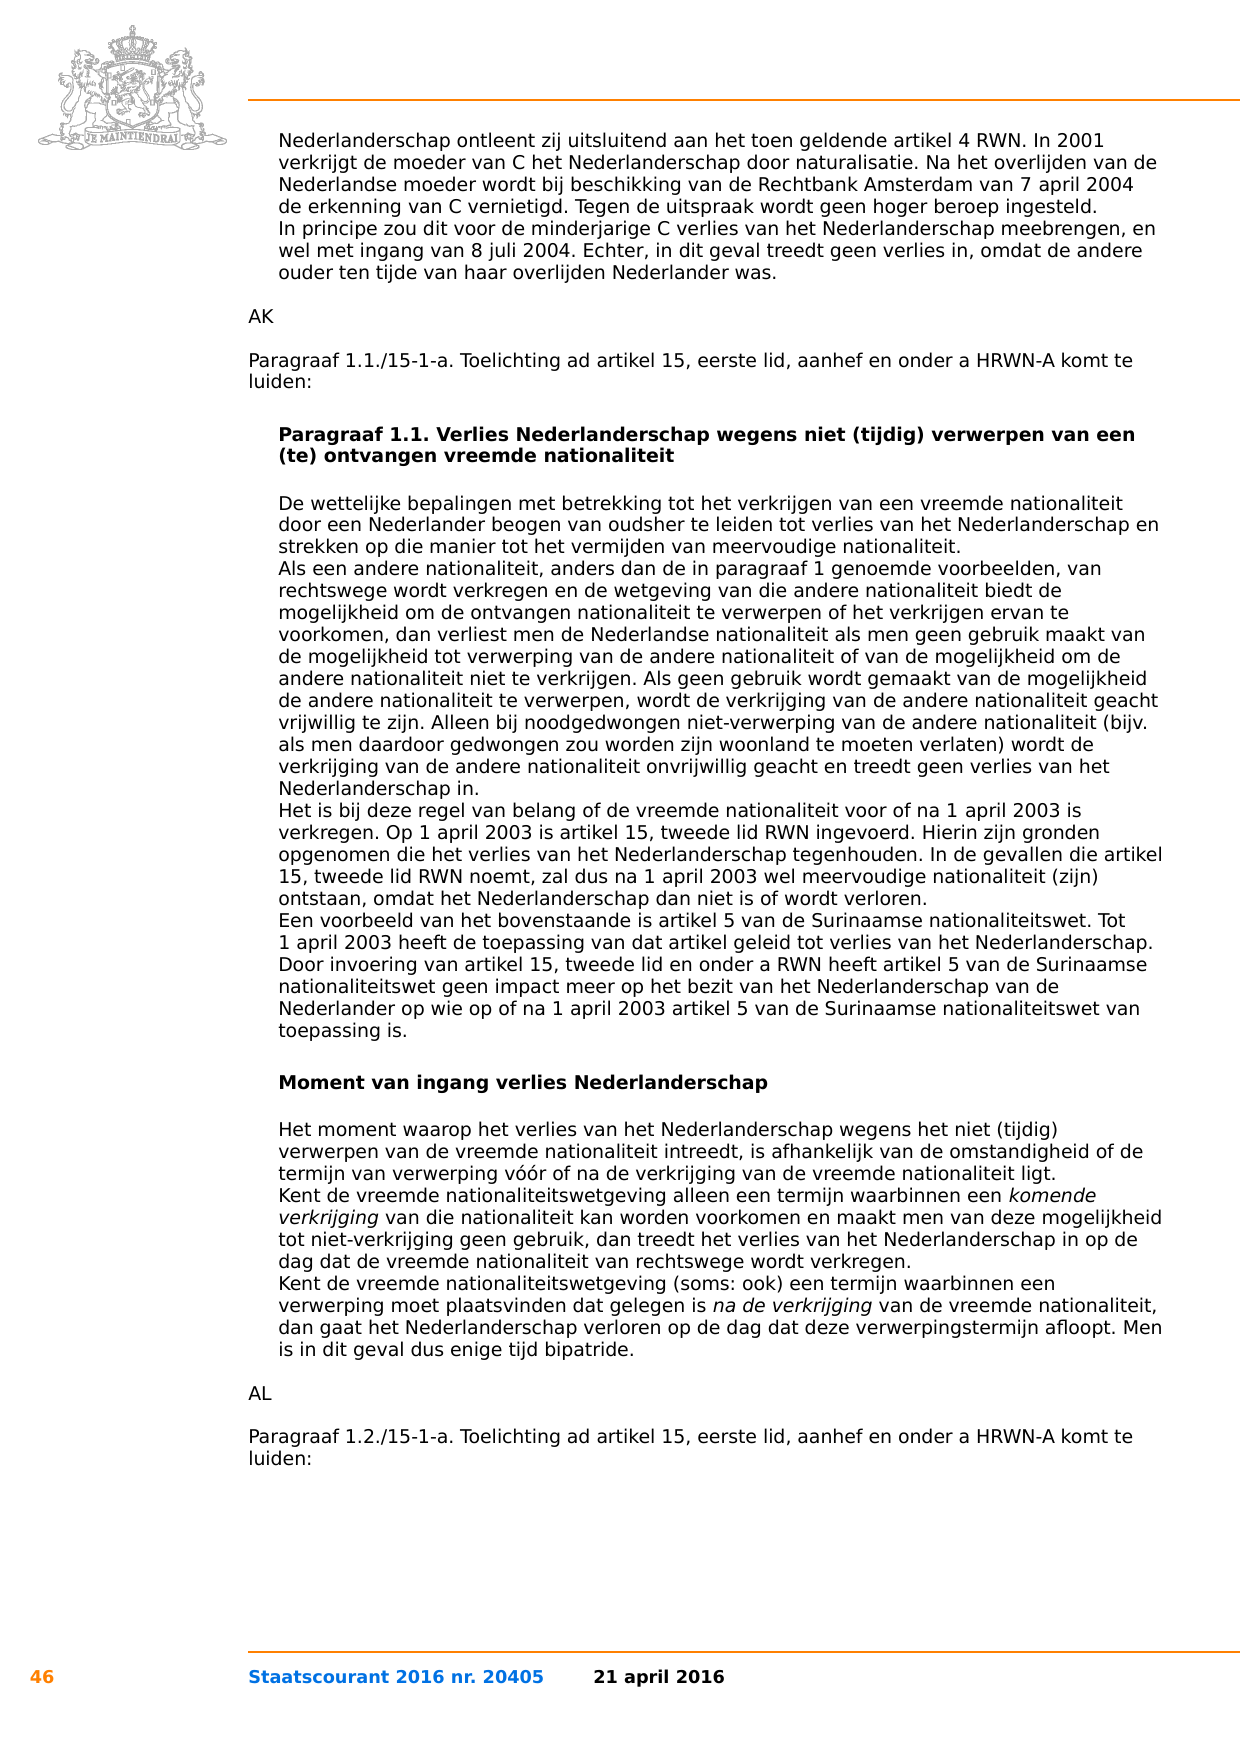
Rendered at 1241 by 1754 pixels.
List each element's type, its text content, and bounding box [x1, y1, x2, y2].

text De wettelijke bepalingen met betrekking tot het verkrijgen van een vreemde nationaliteit door een Nederlander beogen van oudsher te leiden tot verlies van het Nederlanderschap en strekken op die manier tot het vermijden van meervoudige nationaliteit. [278, 492, 1163, 558]
text Een voorbeeld van het bovenstaande is artikel 5 van de Surinaamse nationaliteitswet. Tot 1 april 2003 heeft de toepassing van dat artikel geleid tot verlies van het Nederlanderschap. Door invoering van artikel 15, tweede lid en onder a RWN heeft artikel 5 van de Surinaamse nationaliteitswet geen impact meer op het bezit van het Nederlanderschap van de Nederlander op wie op of na 1 april 2003 artikel 5 van de Surinaamse nationaliteitswet van toepassing is. [278, 910, 1163, 1042]
picture [38, 25, 227, 150]
text Het is bij deze regel van belang of de vreemde nationaliteit voor of na 1 april 2003 is verkregen. Op 1 april 2003 is artikel 15, tweede lid RWN ingevoerd. Hierin zijn gronden opgenomen die het verlies van het Nederlanderschap tegenhouden. In de gevallen die artikel 15, tweede lid RWN noemt, zal dus na 1 april 2003 wel meervoudige nationaliteit (zijn) ontstaan, omdat het Nederlanderschap dan niet is of wordt verloren. [278, 800, 1163, 910]
text Als een andere nationaliteit, anders dan de in paragraaf 1 genoemde voorbeelden, van rechtswege wordt verkregen en de wetgeving van die andere nationaliteit biedt de mogelijkheid om de ontvangen nationaliteit te verwerpen of het verkrijgen ervan te voorkomen, dan verliest men de Nederlandse nationaliteit als men geen gebruik maakt van de mogelijkheid tot verwerping van de andere nationaliteit of van de mogelijkheid om de andere nationaliteit niet te verkrijgen. Als geen gebruik wordt gemaakt van de mogelijkheid de andere nationaliteit te verwerpen, wordt de verkrijging van de andere nationaliteit geacht vrijwillig te zijn. Alleen bij noodgedwongen niet-verwerping van de andere nationaliteit (bijv. als men daardoor gedwongen zou worden zijn woonland te moeten verlaten) wordt de verkrijging van de andere nationaliteit onvrijwillig geacht en treedt geen verlies van het Nederlanderschap in. [278, 558, 1163, 800]
text Nederlanderschap ontleent zij uitsluitend aan het toen geldende artikel 4 RWN. In 2001 verkrijgt de moeder van C het Nederlanderschap door naturalisatie. Na het overlijden van de Nederlandse moeder wordt bij beschikking van de Rechtbank Amsterdam van 7 april 2004 de erkenning van C vernietigd. Tegen de uitspraak wordt geen hoger beroep ingesteld. [278, 130, 1163, 218]
text Paragraaf 1.2./15-1-a. Toelichting ad artikel 15, eerste lid, aanhef en onder a HRWN-A komt te luiden: [248, 1426, 1163, 1470]
text AL [248, 1382, 1163, 1404]
text AK [248, 306, 1163, 328]
text Paragraaf 1.1./15-1-a. Toelichting ad artikel 15, eerste lid, aanhef en onder a HRWN-A komt te luiden: [248, 349, 1163, 393]
subtitle Moment van ingang verlies Nederlanderschap [278, 1072, 1163, 1094]
text Kent de vreemde nationaliteitswetgeving (soms: ook) een termijn waarbinnen een verwerping moet plaatsvinden dat gelegen is na de verkrijging van de vreemde nationaliteit, dan gaat het Nederlanderschap verloren op de dag dat deze verwerpingstermijn afloopt. Men is in dit geval dus enige tijd bipatride. [278, 1273, 1163, 1361]
subtitle Paragraaf 1.1. Verlies Nederlanderschap wegens niet (tijdig) verwerpen van een (te) ontvangen vreemde nationaliteit [278, 423, 1163, 467]
text Het moment waarop het verlies van het Nederlanderschap wegens het niet (tijdig) verwerpen van de vreemde nationaliteit intreedt, is afhankelijk van de omstandigheid of de termijn van verwerping vóór of na de verkrijging van de vreemde nationaliteit ligt. [278, 1119, 1163, 1185]
text Kent de vreemde nationaliteitswetgeving alleen een termijn waarbinnen een komende verkrijging van die nationaliteit kan worden voorkomen en maakt men van deze mogelijkheid tot niet-verkrijging geen gebruik, dan treedt het verlies van het Nederlanderschap in op de dag dat de vreemde nationaliteit van rechtswege wordt verkregen. [278, 1185, 1163, 1273]
text In principe zou dit voor de minderjarige C verlies van het Nederlanderschap meebrengen, en wel met ingang van 8 juli 2004. Echter, in dit geval treedt geen verlies in, omdat de andere ouder ten tijde van haar overlijden Nederlander was. [278, 218, 1163, 284]
